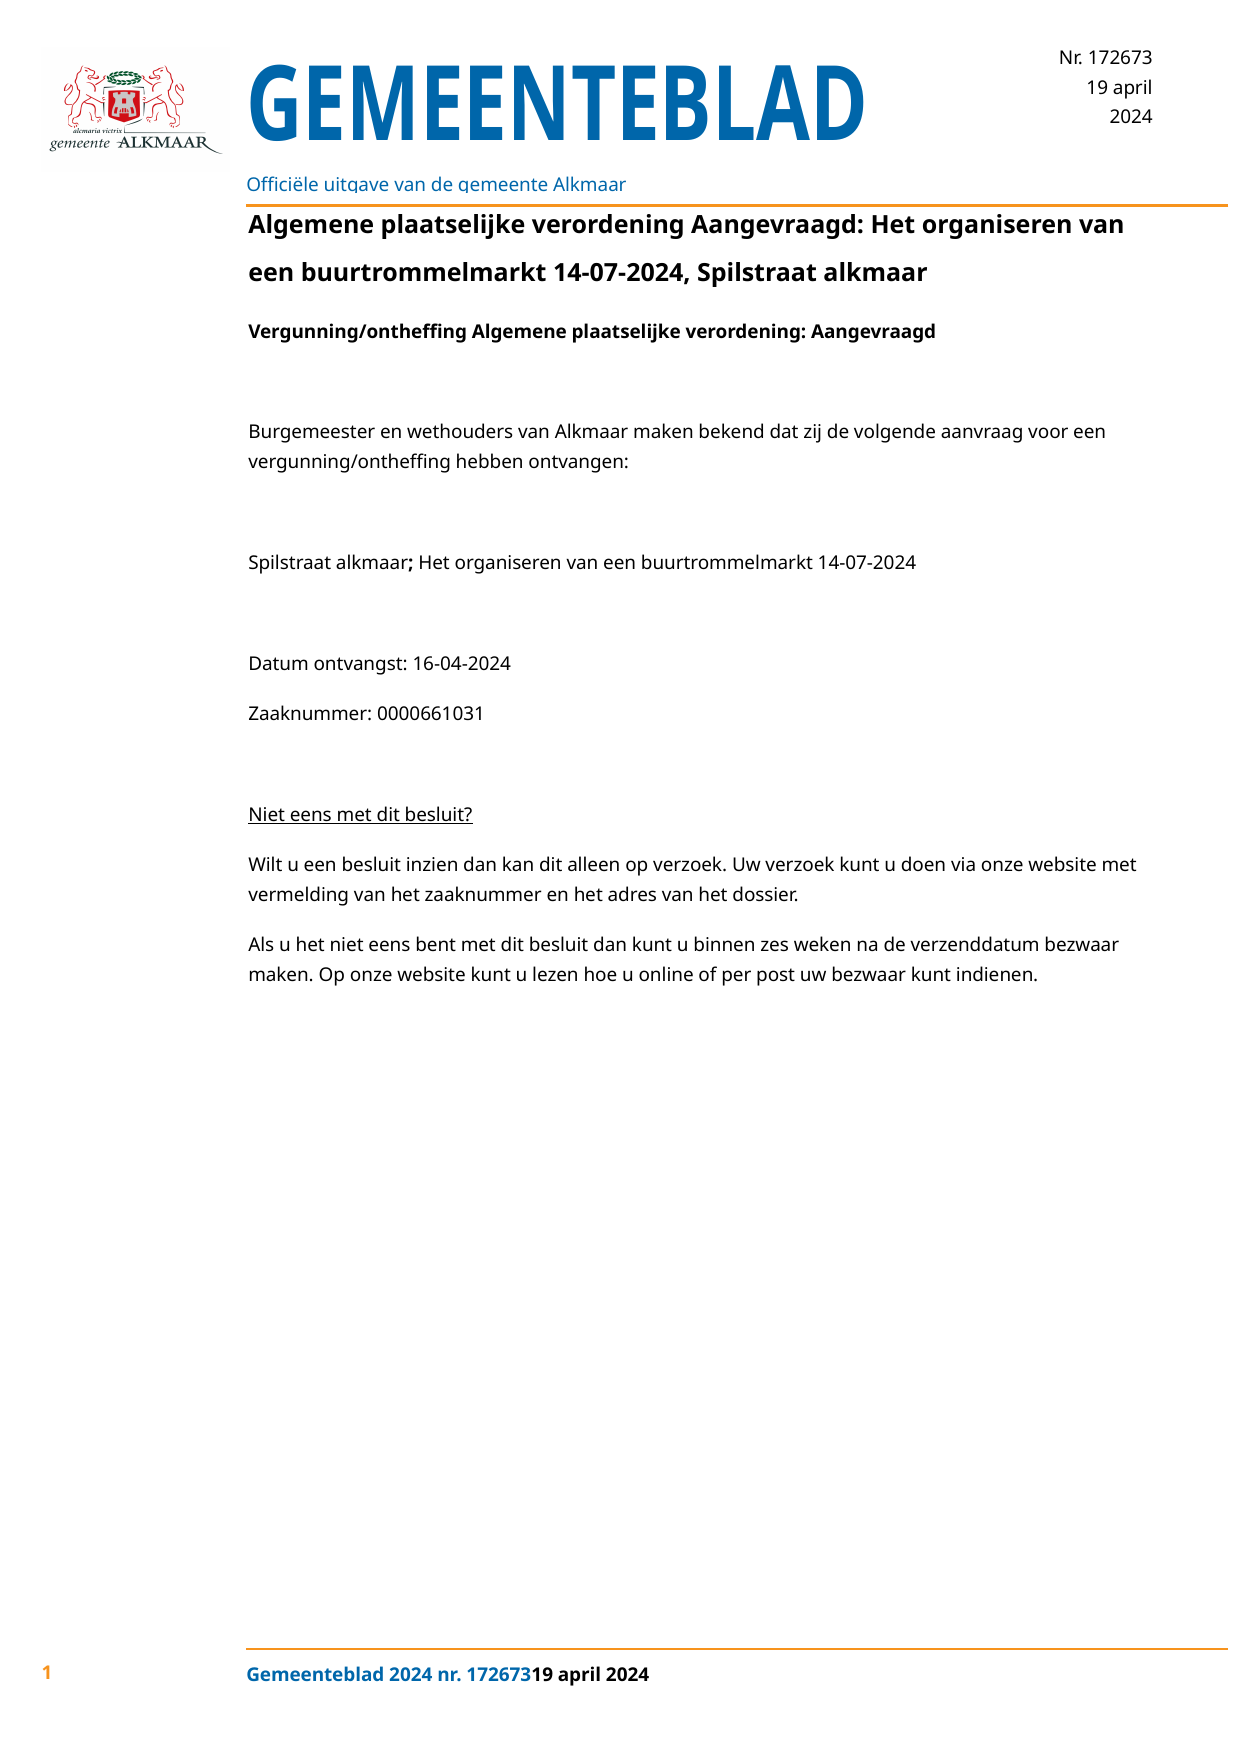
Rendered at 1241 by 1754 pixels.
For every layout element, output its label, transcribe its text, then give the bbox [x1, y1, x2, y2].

text Algemene plaatselijke verordening Aangevraagd: Het organiseren van een buurtrommelmarkt 14-07-2024, Spilstraat alkmaar [248, 207, 1152, 288]
text Als u het niet eens bent met dit besluit dan kunt u binnen zes weken na de verzenddatum bezwaar maken. Op onze website kunt u lezen hoe u online of per post uw bezwaar kunt indienen. [248, 932, 1152, 987]
text Datum ontvangst: 16-04-2024 [248, 650, 1152, 676]
text Spilstraat alkmaar; Het organiseren van een buurtrommelmarkt 14-07-2024 [248, 549, 1152, 575]
text Niet eens met dit besluit? [248, 801, 1152, 827]
text Vergunning/ontheffing Algemene plaatselijke verordening: Aangevraagd [248, 318, 1152, 344]
text Burgemeester en wethouders van Alkmaar maken bekend dat zij de volgende aanvraag voor een vergunning/ontheffing hebben ontvangen: [248, 419, 1152, 474]
picture [41, 47, 231, 172]
text Zaaknummer: 0000661031 [248, 700, 1152, 726]
text Wilt u een besluit inzien dan kan dit alleen op verzoek. Uw verzoek kunt u doen via onze website met vermelding van het zaaknummer en het adres van het dossier. [248, 852, 1152, 907]
